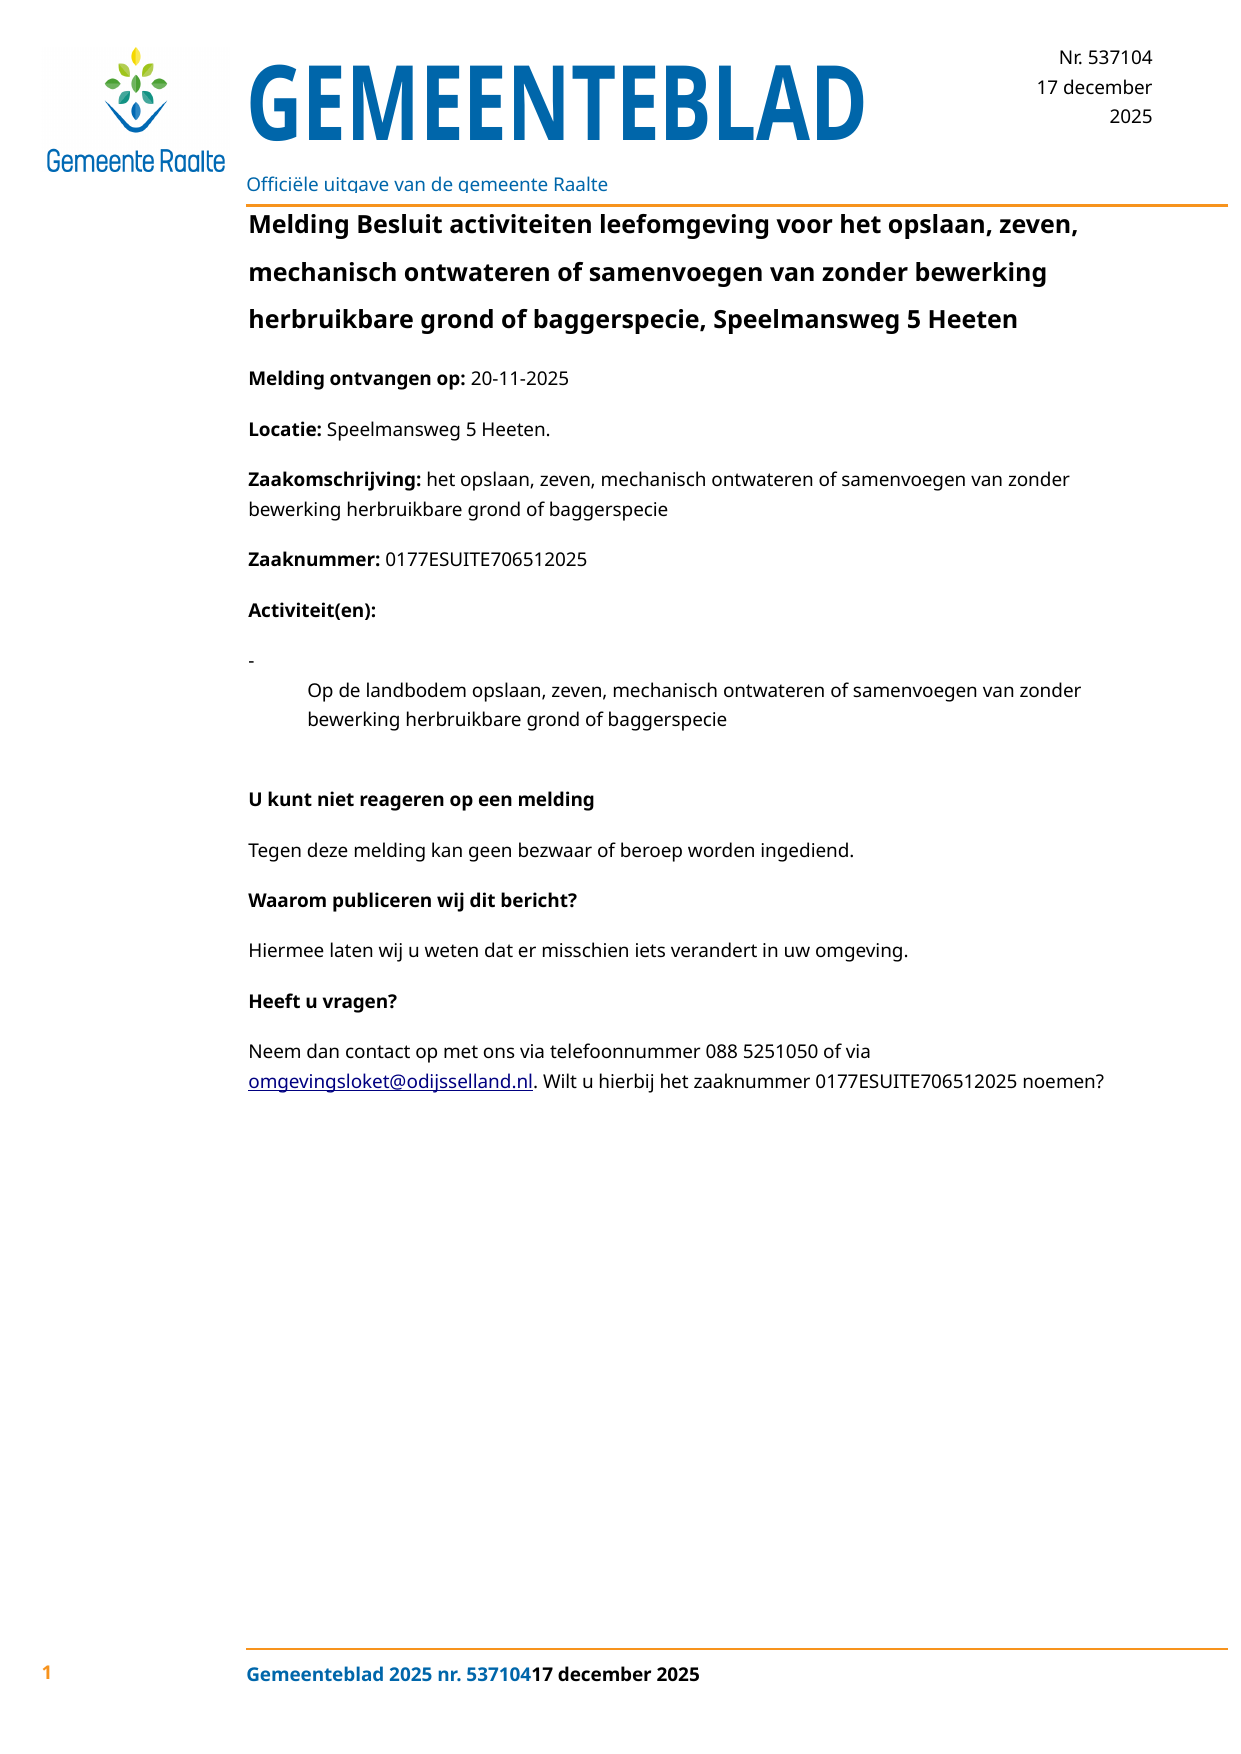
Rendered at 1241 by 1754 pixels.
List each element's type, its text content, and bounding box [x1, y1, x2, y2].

list Op de landbodem opslaan, zeven, mechanisch ontwateren of samenvoegen van zonder bewerking herbruikbare grond of baggerspecie [248, 677, 1152, 732]
text U kunt niet reageren op een melding [248, 786, 1152, 812]
text Locatie: Speelmansweg 5 Heeten. [248, 416, 1152, 442]
text Heeft u vragen? [248, 988, 1152, 1014]
text Melding Besluit activiteiten leefomgeving voor het opslaan, zeven, mechanisch ontwateren of samenvoegen van zonder bewerking herbruikbare grond of baggerspecie, Speelmansweg 5 Heeten [248, 207, 1152, 336]
text Activiteit(en): [248, 597, 1152, 622]
text Zaakomschrijving: het opslaan, zeven, mechanisch ontwateren of samenvoegen van zonder bewerking herbruikbare grond of baggerspecie [248, 466, 1152, 522]
picture [41, 47, 231, 172]
text Melding ontvangen op: 20-11-2025 [248, 366, 1152, 391]
text Hiermee laten wij u weten dat er misschien iets verandert in uw omgeving. [248, 938, 1152, 963]
text Waarom publiceren wij dit bericht? [248, 887, 1152, 913]
text Neem dan contact op met ons via telefoonnummer 088 5251050 of via omgevingsloket@odijsselland.nl. Wilt u hierbij het zaaknummer 0177ESUITE706512025 noemen? [248, 1038, 1152, 1094]
text Zaaknummer: 0177ESUITE706512025 [248, 546, 1152, 572]
text Tegen deze melding kan geen bezwaar of beroep worden ingediend. [248, 837, 1152, 862]
